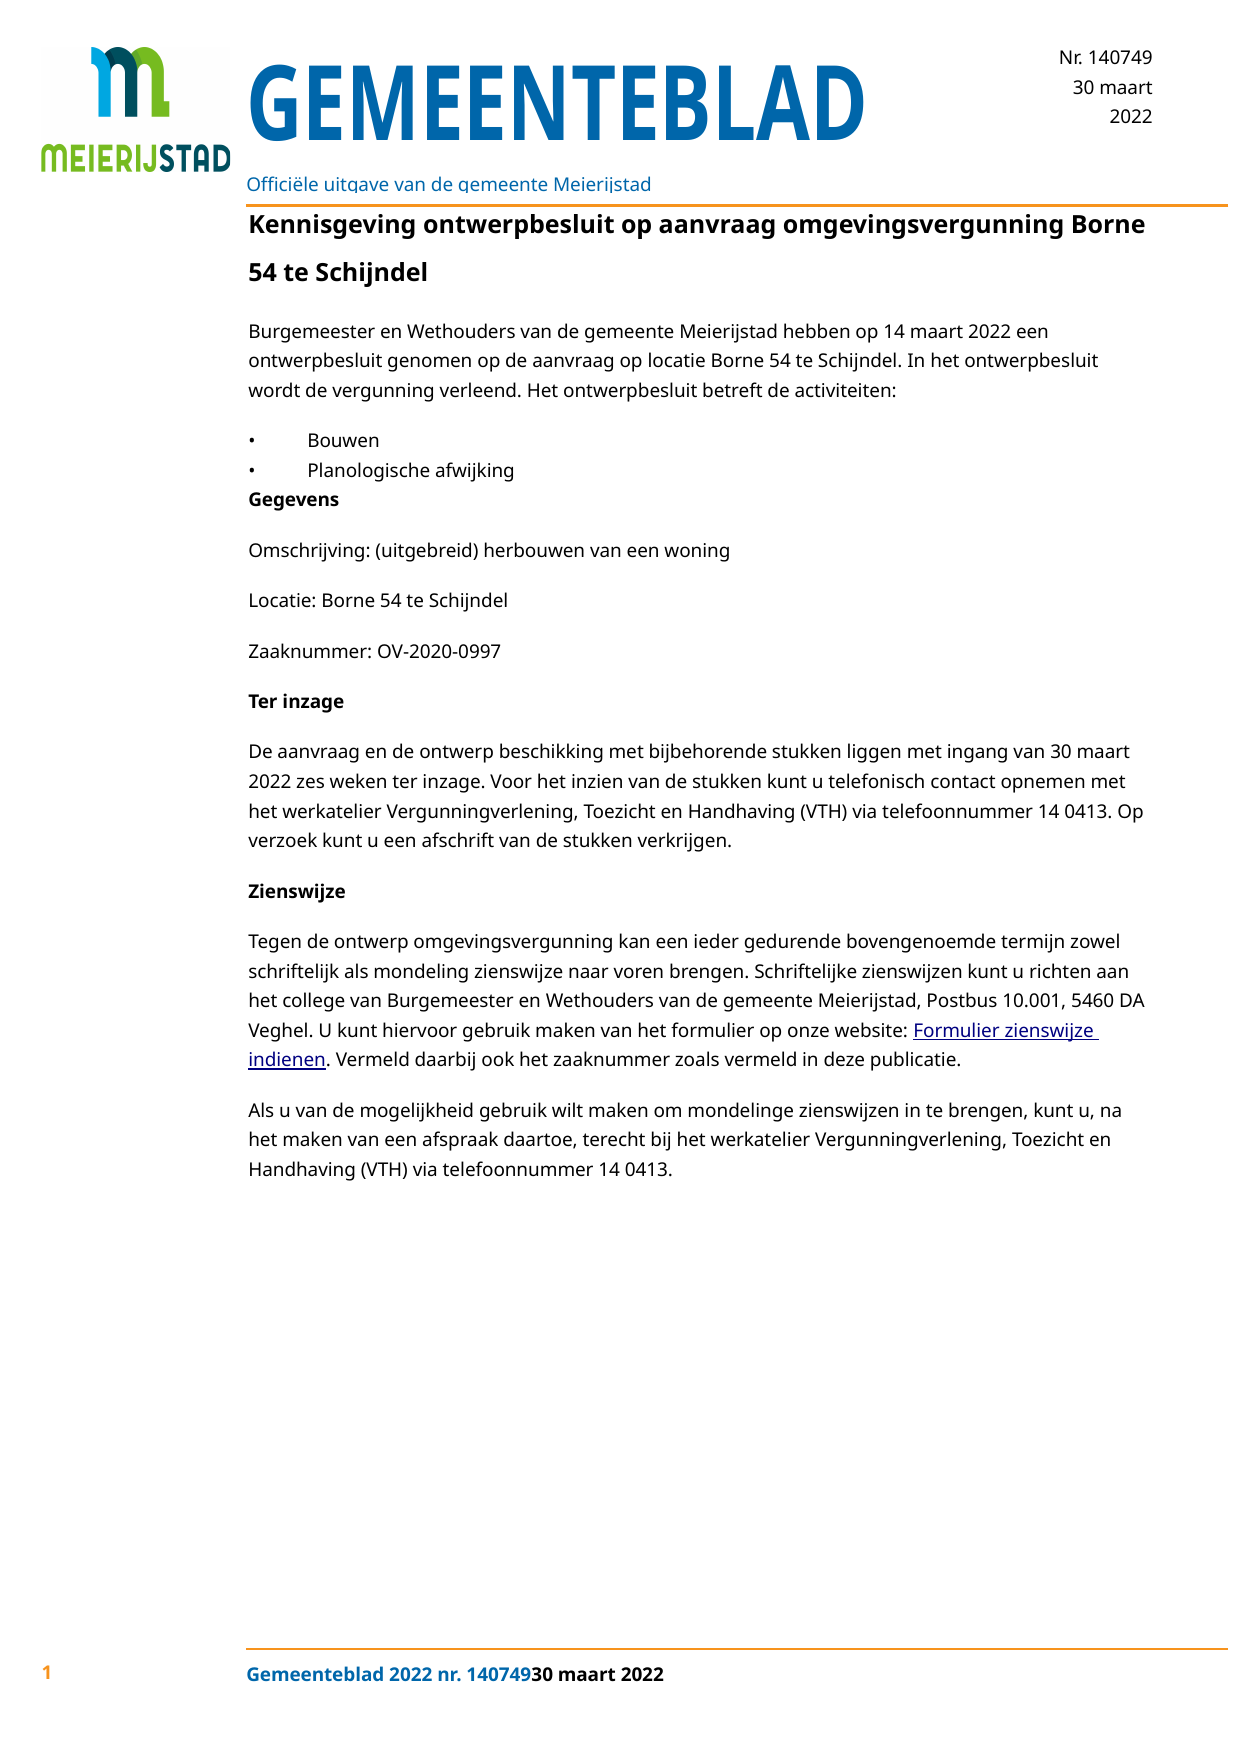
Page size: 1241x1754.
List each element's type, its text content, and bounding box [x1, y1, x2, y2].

text Omschrijving: (uitgebreid) herbouwen van een woning [248, 537, 1152, 563]
text Tegen de ontwerp omgevingsvergunning kan een ieder gedurende bovengenoemde termijn zowel schriftelijk als mondeling zienswijze naar voren brengen. Schriftelijke zienswijzen kunt u richten aan het college van Burgemeester en Wethouders van de gemeente Meierijstad, Postbus 10.001, 5460 DA Veghel. U kunt hiervoor gebruik maken van het formulier op onze website: Formulier zienswijze indienen. Vermeld daarbij ook het zaaknummer zoals vermeld in deze publicatie. [248, 928, 1152, 1072]
text Kennisgeving ontwerpbesluit op aanvraag omgevingsvergunning Borne 54 te Schijndel [248, 207, 1152, 288]
picture [41, 47, 231, 172]
text Zaaknummer: OV-2020-0997 [248, 638, 1152, 664]
text Locatie: Borne 54 te Schijndel [248, 587, 1152, 613]
text Als u van de mogelijkheid gebruik wilt maken om mondelinge zienswijzen in te brengen, kunt u, na het maken van een afspraak daartoe, terecht bij het werkatelier Vergunningverlening, Toezicht en Handhaving (VTH) via telefoonnummer 14 0413. [248, 1097, 1152, 1182]
list Planologische afwijking [248, 457, 1152, 483]
text Ter inzage [248, 688, 1152, 714]
text Gegevens [248, 487, 1152, 512]
text De aanvraag en de ontwerp beschikking met bijbehorende stukken liggen met ingang van 30 maart 2022 zes weken ter inzage. Voor het inzien van de stukken kunt u telefonisch contact opnemen met het werkatelier Vergunningverlening, Toezicht en Handhaving (VTH) via telefoonnummer 14 0413. Op verzoek kunt u een afschrift van de stukken verkrijgen. [248, 739, 1152, 853]
text Zienswijze [248, 878, 1152, 904]
list Bouwen [248, 427, 1152, 453]
text Burgemeester en Wethouders van de gemeente Meierijstad hebben op 14 maart 2022 een ontwerpbesluit genomen op de aanvraag op locatie Borne 54 te Schijndel. In het ontwerpbesluit wordt de vergunning verleend. Het ontwerpbesluit betreft de activiteiten: [248, 318, 1152, 403]
